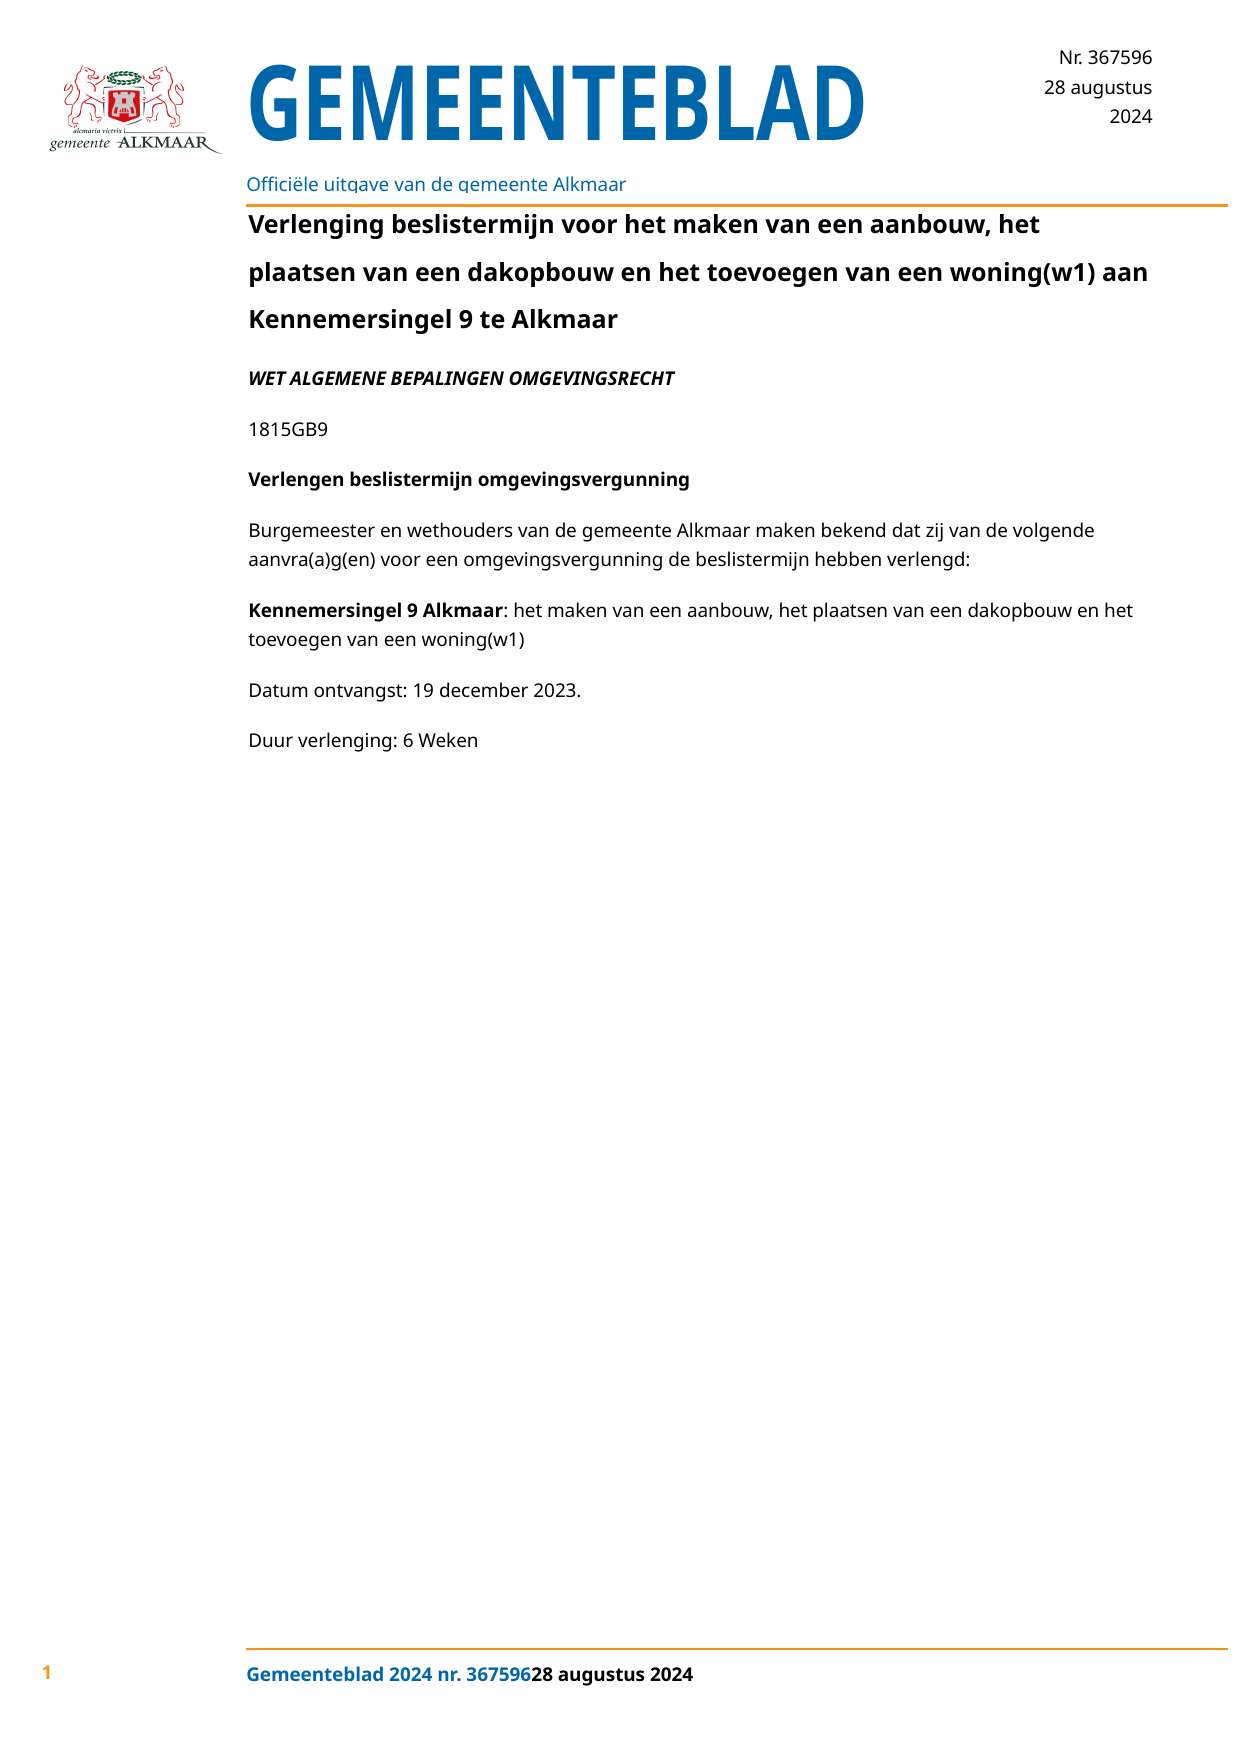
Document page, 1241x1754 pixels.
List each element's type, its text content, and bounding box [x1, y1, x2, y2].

text Kennemersingel 9 Alkmaar: het maken van een aanbouw, het plaatsen van een dakopbouw en het toevoegen van een woning(w1) [248, 597, 1152, 652]
picture [41, 47, 231, 172]
text WET ALGEMENE BEPALINGEN OMGEVINGSRECHT [248, 366, 1152, 391]
text Datum ontvangst: 19 december 2023. [248, 677, 1152, 702]
text Burgemeester en wethouders van de gemeente Alkmaar maken bekend dat zij van de volgende aanvra(a)g(en) voor een omgevingsvergunning de beslistermijn hebben verlengd: [248, 517, 1152, 572]
text Verlenging beslistermijn voor het maken van een aanbouw, het plaatsen van een dakopbouw en het toevoegen van een woning(w1) aan Kennemersingel 9 te Alkmaar [248, 207, 1152, 336]
text Verlengen beslistermijn omgevingsvergunning [248, 466, 1152, 492]
text 1815GB9 [248, 416, 1152, 442]
text Duur verlenging: 6 Weken [248, 727, 1152, 753]
